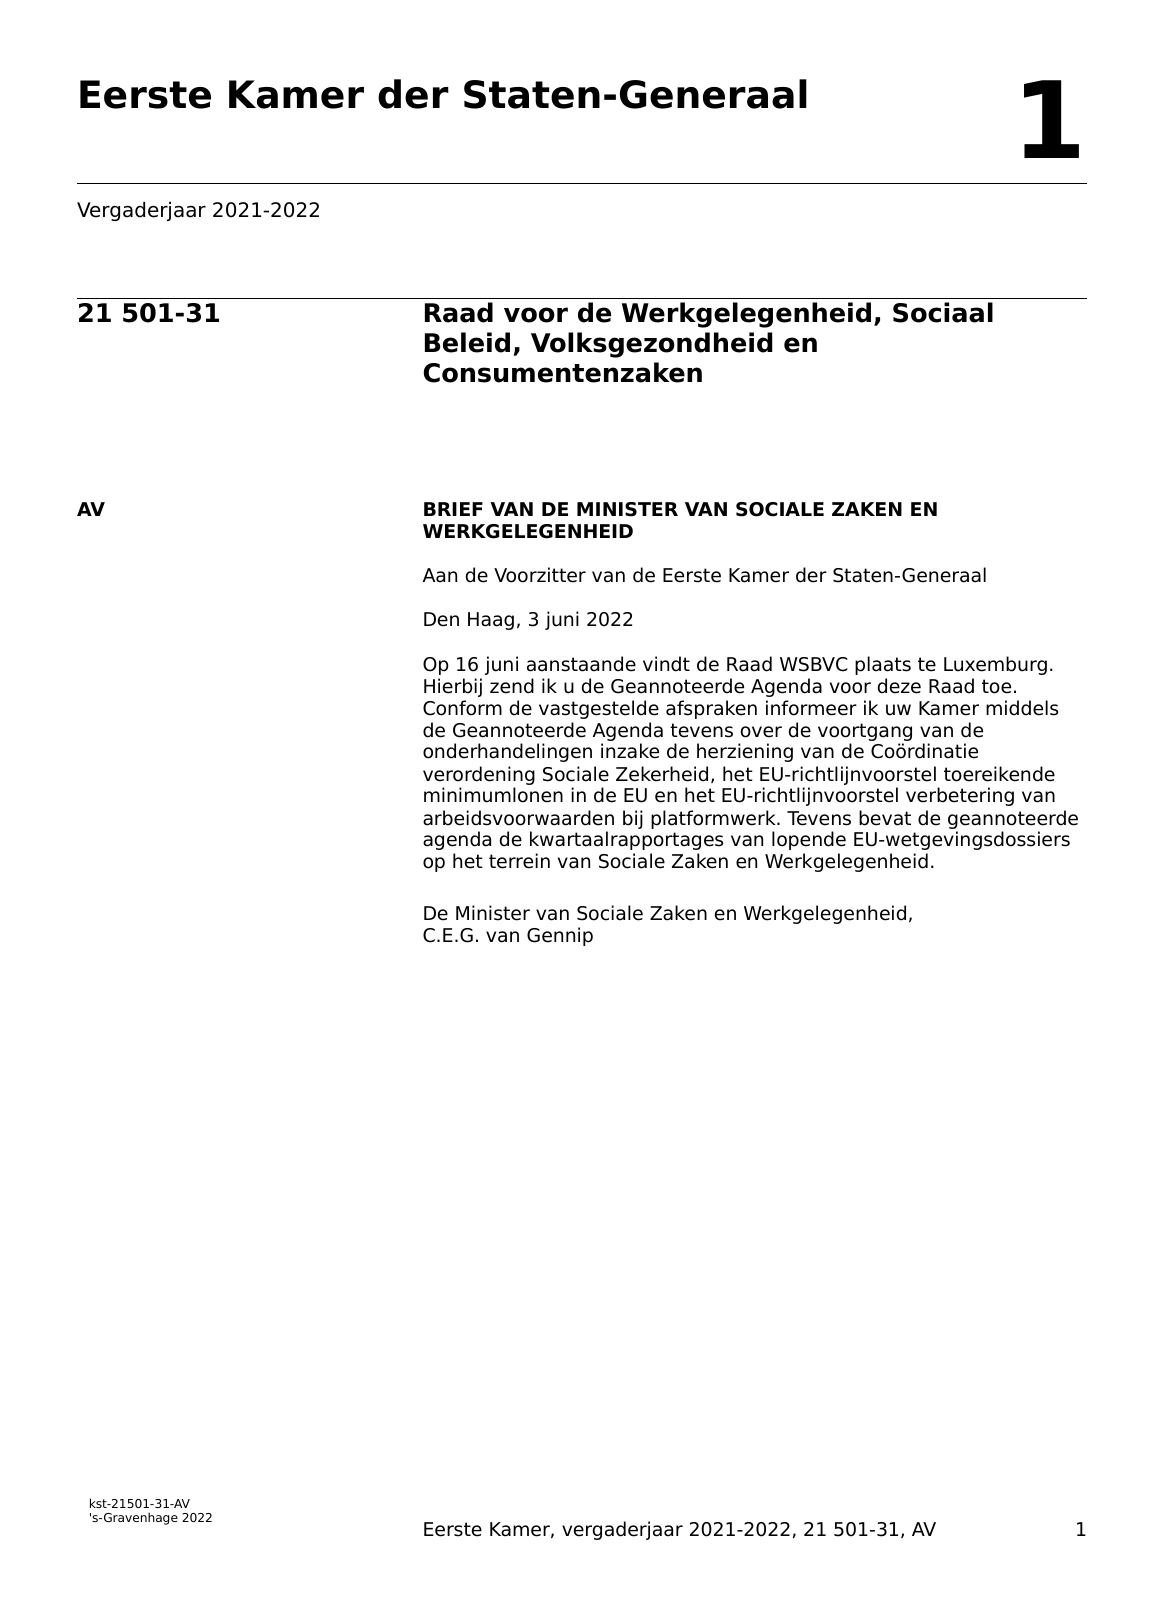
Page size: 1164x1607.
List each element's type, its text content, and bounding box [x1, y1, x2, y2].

text kst-21501-31-AV [88, 1497, 323, 1511]
table_cell Vergaderjaar 2021-2022 [77, 184, 1087, 298]
text 's-Gravenhage 2022 [88, 1511, 323, 1525]
table_header 1 [886, 59, 1087, 183]
table_header Eerste Kamer der Staten-Generaal [77, 59, 886, 183]
text Den Haag, 3 juni 2022 [422, 609, 1087, 631]
subtitle 21 501-31 Raad voor de Werkgelegenheid, Sociaal Beleid, Volksgezondheid en Consumentenzaken [77, 299, 1087, 388]
text Aan de Voorzitter van de Eerste Kamer der Staten-Generaal [422, 565, 1087, 587]
text De Minister van Sociale Zaken en Werkgelegenheid, C.E.G. van Gennip [422, 903, 1087, 947]
subtitle AV BRIEF VAN DE MINISTER VAN SOCIALE ZAKEN EN WERKGELEGENHEID [77, 499, 1087, 543]
text Op 16 juni aanstaande vindt de Raad WSBVC plaats te Luxemburg. Hierbij zend ik u de Geannoteerde Agenda voor deze Raad toe. Conform de vastgestelde afspraken informeer ik uw Kamer middels de Geannoteerde Agenda tevens over de voortgang van de onderhandelingen inzake de herziening van de Coördinatie verordening Sociale Zekerheid, het EU-richtlijnvoorstel toereikende minimumlonen in de EU en het EU-richtlijnvoorstel verbetering van arbeidsvoorwaarden bij platformwerk. Tevens bevat de geannoteerde agenda de kwartaalrapportages van lopende EU-wetgevingsdossiers op het terrein van Sociale Zaken en Werkgelegenheid. [422, 653, 1087, 873]
